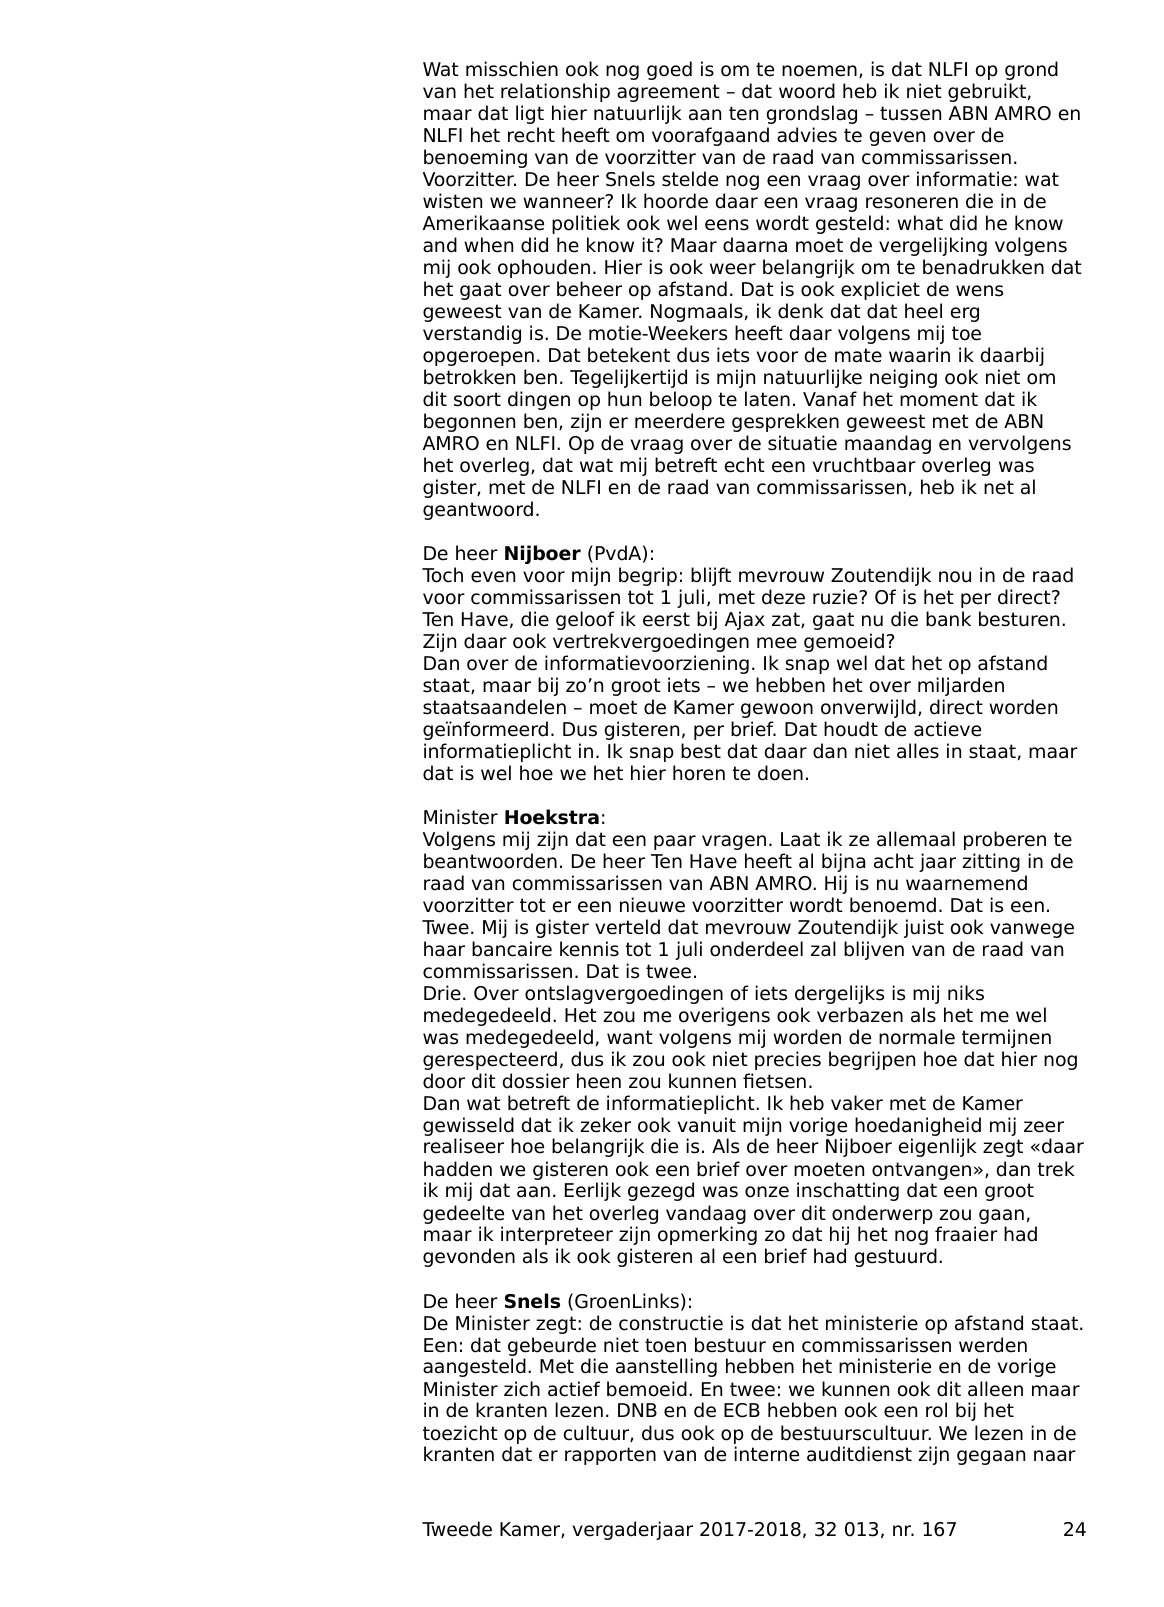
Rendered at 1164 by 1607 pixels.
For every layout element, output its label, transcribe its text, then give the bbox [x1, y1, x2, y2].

text Volgens mij zijn dat een paar vragen. Laat ik ze allemaal proberen te beantwoorden. De heer Ten Have heeft al bijna acht jaar zitting in de raad van commissarissen van ABN AMRO. Hij is nu waarnemend voorzitter tot er een nieuwe voorzitter wordt benoemd. Dat is een. [422, 829, 1087, 917]
text Drie. Over ontslagvergoedingen of iets dergelijks is mij niks medegedeeld. Het zou me overigens ook verbazen als het me wel was medegedeeld, want volgens mij worden de normale termijnen gerespecteerd, dus ik zou ook niet precies begrijpen hoe dat hier nog door dit dossier heen zou kunnen fietsen. [422, 983, 1087, 1092]
text Toch even voor mijn begrip: blijft mevrouw Zoutendijk nou in de raad voor commissarissen tot 1 juli, met deze ruzie? Of is het per direct? Ten Have, die geloof ik eerst bij Ajax zat, gaat nu die bank besturen. Zijn daar ook vertrekvergoedingen mee gemoeid? [422, 565, 1087, 653]
text Twee. Mij is gister verteld dat mevrouw Zoutendijk juist ook vanwege haar bancaire kennis tot 1 juli onderdeel zal blijven van de raad van commissarissen. Dat is twee. [422, 917, 1087, 983]
text De Minister zegt: de constructie is dat het ministerie op afstand staat. Een: dat gebeurde niet toen bestuur en commissarissen werden aangesteld. Met die aanstelling hebben het ministerie en de vorige Minister zich actief bemoeid. En twee: we kunnen ook dit alleen maar in de kranten lezen. DNB en de ECB hebben ook een rol bij het toezicht op de cultuur, dus ook op de bestuurscultuur. We lezen in de kranten dat er rapporten van de interne auditdienst zijn gegaan naar [422, 1312, 1087, 1466]
text Dan wat betreft de informatieplicht. Ik heb vaker met de Kamer gewisseld dat ik zeker ook vanuit mijn vorige hoedanigheid mij zeer realiseer hoe belangrijk die is. Als de heer Nijboer eigenlijk zegt «daar hadden we gisteren ook een brief over moeten ontvangen», dan trek ik mij dat aan. Eerlijk gezegd was onze inschatting dat een groot gedeelte van het overleg vandaag over dit onderwerp zou gaan, maar ik interpreteer zijn opmerking zo dat hij het nog fraaier had gevonden als ik ook gisteren al een brief had gestuurd. [422, 1092, 1087, 1268]
text Dan over de informatievoorziening. Ik snap wel dat het op afstand staat, maar bij zo’n groot iets – we hebben het over miljarden staatsaandelen – moet de Kamer gewoon onverwijld, direct worden geïnformeerd. Dus gisteren, per brief. Dat houdt de actieve informatieplicht in. Ik snap best dat daar dan niet alles in staat, maar dat is wel hoe we het hier horen te doen. [422, 653, 1087, 784]
text Wat misschien ook nog goed is om te noemen, is dat NLFI op grond van het relationship agreement – dat woord heb ik niet gebruikt, maar dat ligt hier natuurlijk aan ten grondslag – tussen ABN AMRO en NLFI het recht heeft om voorafgaand advies te geven over de benoeming van de voorzitter van de raad van commissarissen. [422, 59, 1087, 169]
text Voorzitter. De heer Snels stelde nog een vraag over informatie: wat wisten we wanneer? Ik hoorde daar een vraag resoneren die in de Amerikaanse politiek ook wel eens wordt gesteld: what did he know and when did he know it? Maar daarna moet de vergelijking volgens mij ook ophouden. Hier is ook weer belangrijk om te benadrukken dat het gaat over beheer op afstand. Dat is ook expliciet de wens geweest van de Kamer. Nogmaals, ik denk dat dat heel erg verstandig is. De motie-Weekers heeft daar volgens mij toe opgeroepen. Dat betekent dus iets voor de mate waarin ik daarbij betrokken ben. Tegelijkertijd is mijn natuurlijke neiging ook niet om dit soort dingen op hun beloop te laten. Vanaf het moment dat ik begonnen ben, zijn er meerdere gesprekken geweest met de ABN AMRO en NLFI. Op de vraag over de situatie maandag en vervolgens het overleg, dat wat mij betreft echt een vruchtbaar overleg was gister, met de NLFI en de raad van commissarissen, heb ik net al geantwoord. [422, 169, 1087, 521]
text De heer Nijboer (PvdA): [422, 543, 1087, 565]
text De heer Snels (GroenLinks): [422, 1291, 1087, 1312]
text Minister Hoekstra: [422, 807, 1087, 829]
